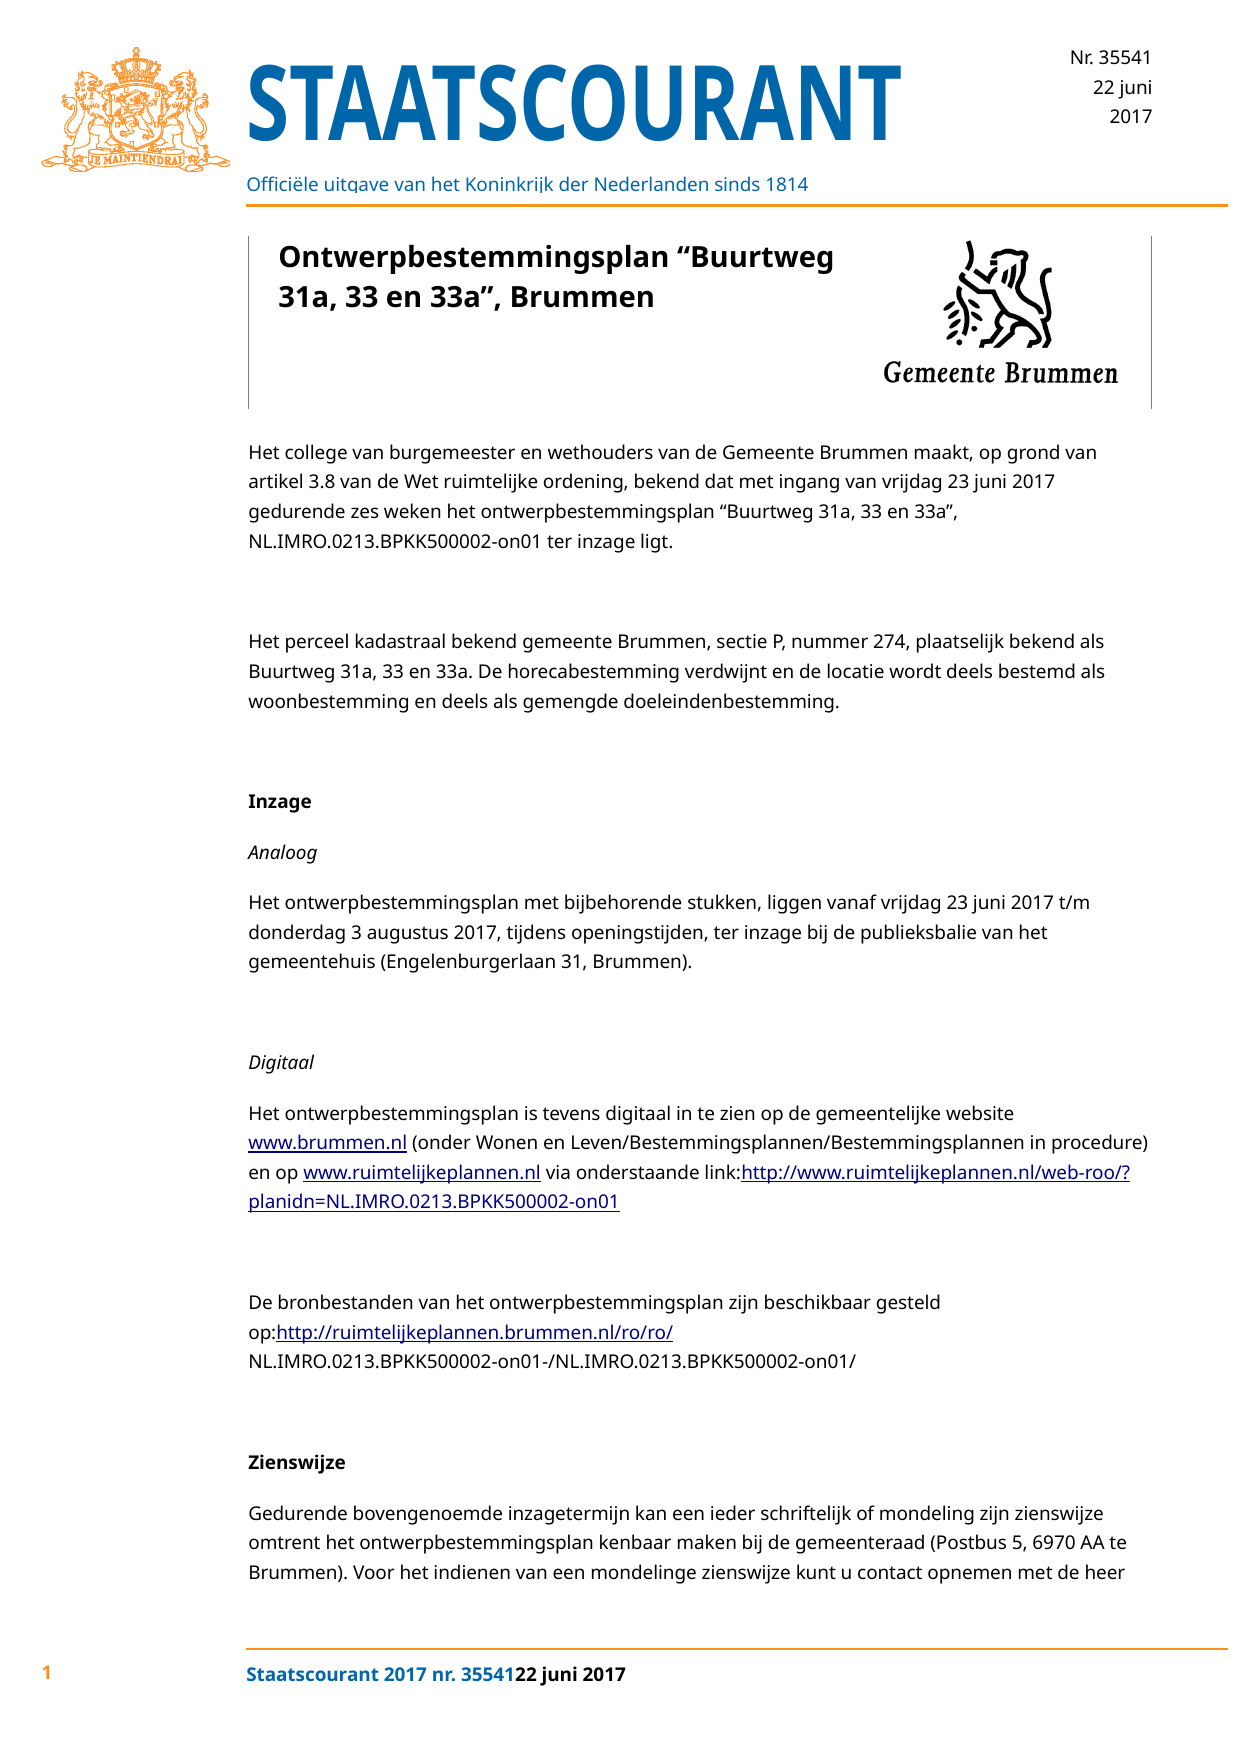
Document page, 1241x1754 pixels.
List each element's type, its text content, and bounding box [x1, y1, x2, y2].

text Analoog [248, 839, 1152, 865]
table_header [850, 236, 1151, 409]
text Gedurende bovengenoemde inzagetermijn kan een ieder schriftelijk of mondeling zijn zienswijze omtrent het ontwerpbestemmingsplan kenbaar maken bij de gemeenteraad (Postbus 5, 6970 AA te Brummen). Voor het indienen van een mondelinge zienswijze kunt u contact opnemen met de heer [248, 1500, 1152, 1585]
picture [882, 236, 1119, 384]
text Het perceel kadastraal bekend gemeente Brummen, sectie P, nummer 274, plaatselijk bekend als Buurtweg 31a, 33 en 33a. De horecabestemming verdwijnt en de locatie wordt deels bestemd als woonbestemming en deels als gemengde doeleindenbestemming. [248, 629, 1152, 713]
text Het college van burgemeester en wethouders van de Gemeente Brummen maakt, op grond van artikel 3.8 van de Wet ruimtelijke ordening, bekend dat met ingang van vrijdag 23 juni 2017 gedurende zes weken het ontwerpbestemmingsplan “Buurtweg 31a, 33 en 33a”, NL.IMRO.0213.BPKK500002-on01 ter inzage ligt. [248, 439, 1152, 553]
text Het ontwerpbestemmingsplan is tevens digitaal in te zien op de gemeentelijke website www.brummen.nl (onder Wonen en Leven/Bestemmingsplannen/Bestemmingsplannen in procedure) en op www.ruimtelijkeplannen.nl via onderstaande link:http://www.ruimtelijkeplannen.nl/web-roo/?planidn=NL.IMRO.0213.BPKK500002-on01 [248, 1100, 1152, 1214]
text De bronbestanden van het ontwerpbestemmingsplan zijn beschikbaar gesteld op:http://ruimtelijkeplannen.brummen.nl/ro/ro/ NL.IMRO.0213.BPKK500002-on01-/NL.IMRO.0213.BPKK500002-on01/ [248, 1289, 1152, 1374]
text Digitaal [248, 1049, 1152, 1075]
text Het ontwerpbestemmingsplan met bijbehorende stukken, liggen vanaf vrijdag 23 juni 2017 t/m donderdag 3 augustus 2017, tijdens openingstijden, ter inzage bij de publieksbalie van het gemeentehuis (Engelenburgerlaan 31, Brummen). [248, 889, 1152, 974]
picture [41, 47, 231, 172]
text Zienswijze [248, 1449, 1152, 1475]
text Inzage [248, 789, 1152, 814]
table_header Ontwerpbestemmingsplan “Buurtweg 31a, 33 en 33a”, Brummen [249, 236, 850, 409]
